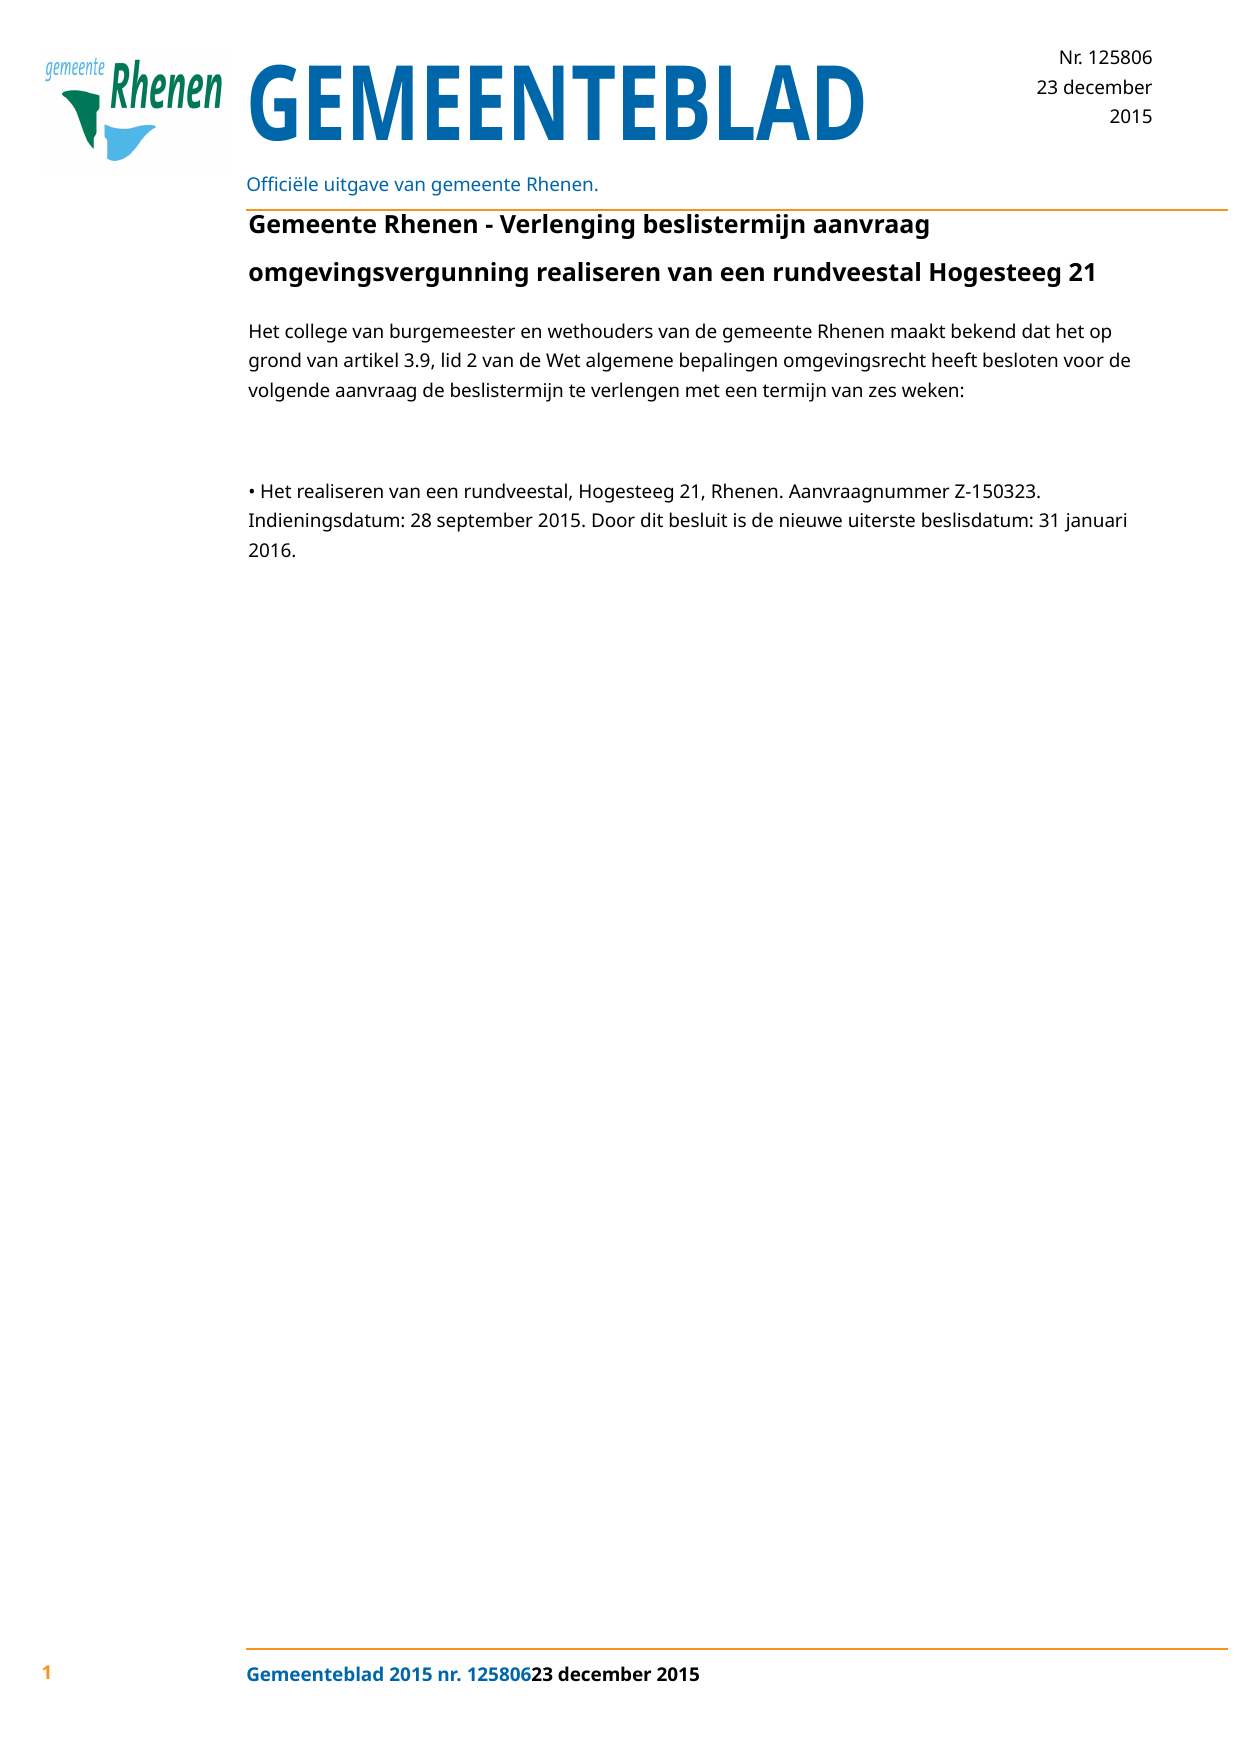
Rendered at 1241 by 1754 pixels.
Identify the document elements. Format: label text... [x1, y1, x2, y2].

text Gemeente Rhenen - Verlenging beslistermijn aanvraag omgevingsvergunning realiseren van een rundveestal Hogesteeg 21 [248, 211, 1152, 288]
picture [41, 47, 231, 172]
text • Het realiseren van een rundveestal, Hogesteeg 21, Rhenen. Aanvraagnummer Z-150323. Indieningsdatum: 28 september 2015. Door dit besluit is de nieuwe uiterste beslisdatum: 31 januari 2016. [248, 478, 1152, 563]
text Het college van burgemeester en wethouders van de gemeente Rhenen maakt bekend dat het op grond van artikel 3.9, lid 2 van de Wet algemene bepalingen omgevingsrecht heeft besloten voor de volgende aanvraag de beslistermijn te verlengen met een termijn van zes weken: [248, 318, 1152, 403]
